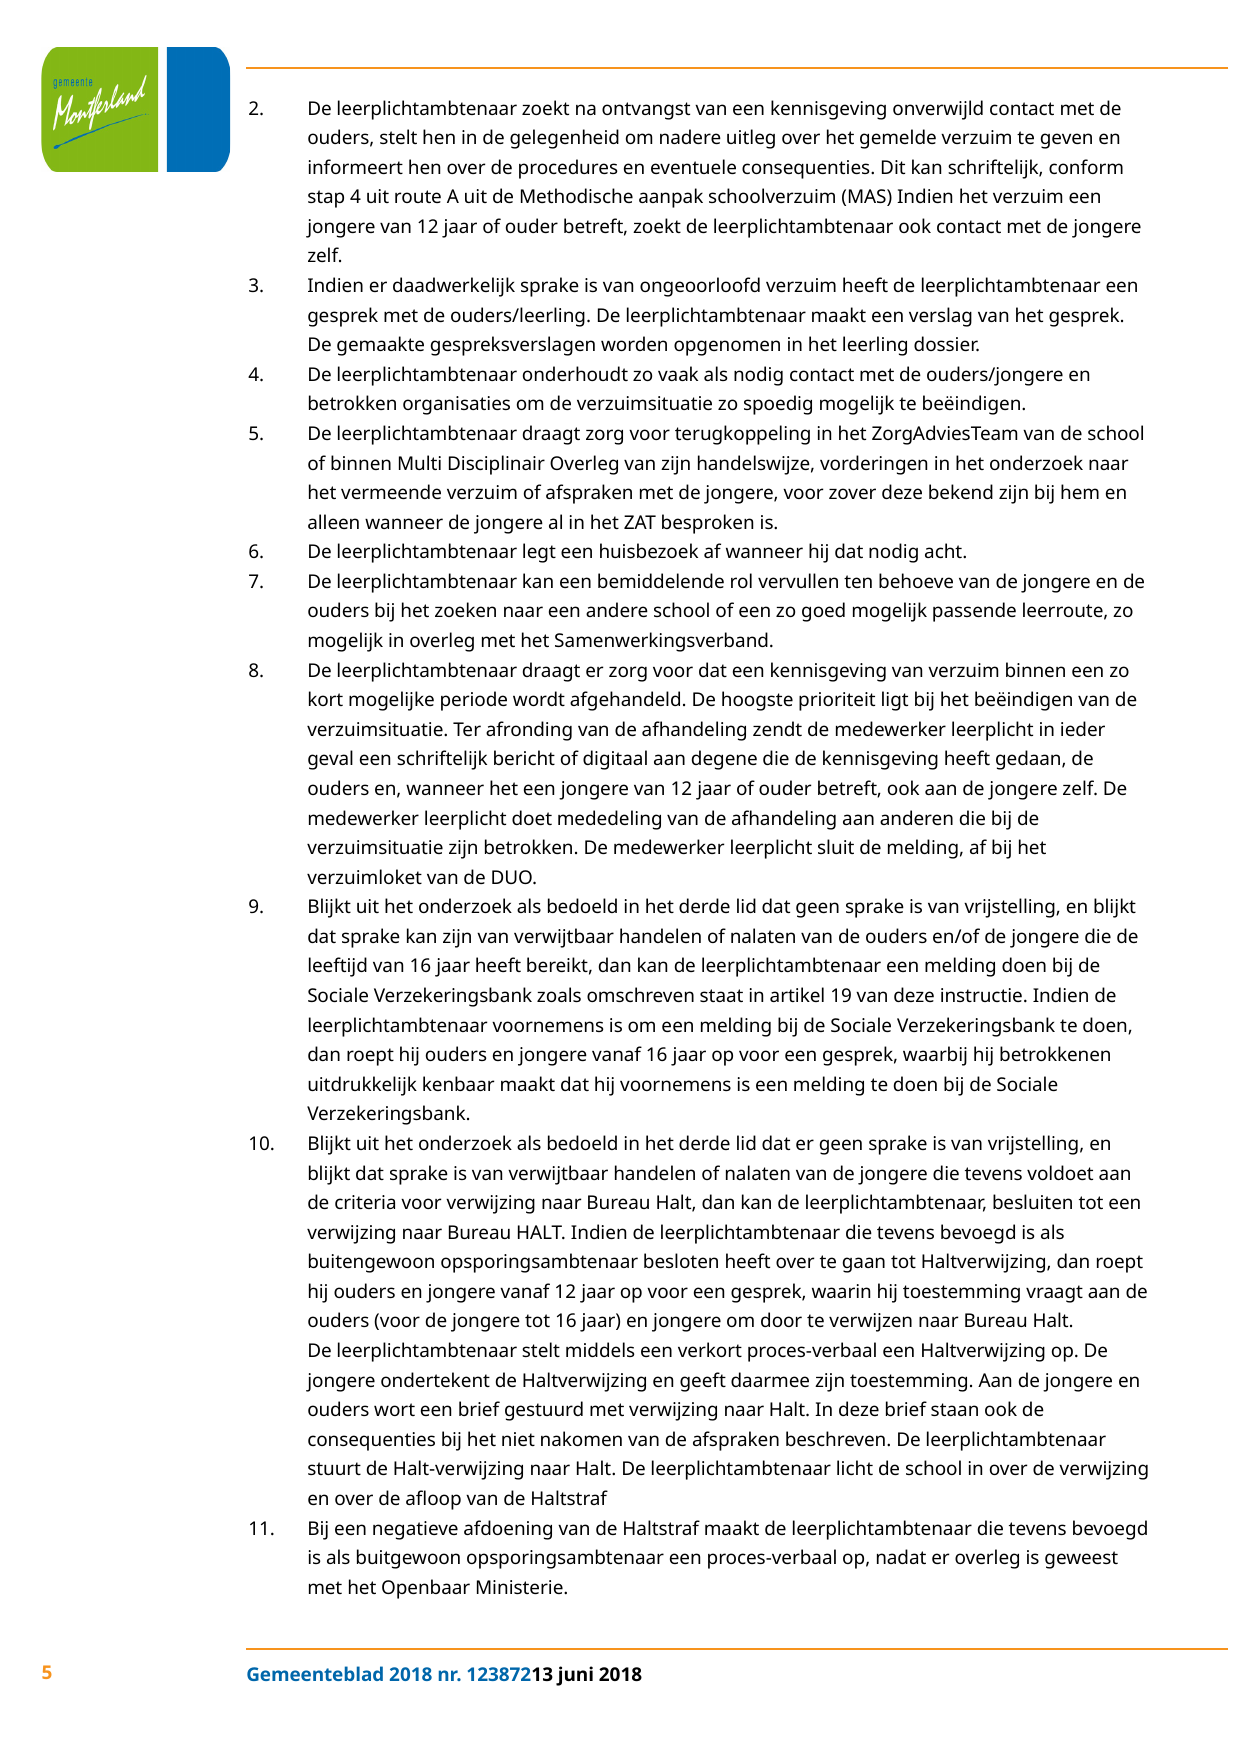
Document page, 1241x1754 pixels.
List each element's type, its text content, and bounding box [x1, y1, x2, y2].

list De leerplichtambtenaar kan een bemiddelende rol vervullen ten behoeve van de jongere en de ouders bij het zoeken naar een andere school of een zo goed mogelijk passende leerroute, zo mogelijk in overleg met het Samenwerkingsverband. [248, 568, 1152, 653]
list De leerplichtambtenaar onderhoudt zo vaak als nodig contact met de ouders/jongere en betrokken organisaties om de verzuimsituatie zo spoedig mogelijk te beëindigen. [248, 361, 1152, 416]
list De leerplichtambtenaar legt een huisbezoek af wanneer hij dat nodig acht. [248, 538, 1152, 564]
list Bij een negatieve afdoening van de Haltstraf maakt de leerplichtambtenaar die tevens bevoegd is als buitgewoon opsporingsambtenaar een proces-verbaal op, nadat er overleg is geweest met het Openbaar Ministerie. [248, 1515, 1152, 1600]
list De leerplichtambtenaar zoekt na ontvangst van een kennisgeving onverwijld contact met de ouders, stelt hen in de gelegenheid om nadere uitleg over het gemelde verzuim te geven en informeert hen over de procedures en eventuele consequenties. Dit kan schriftelijk, conform stap 4 uit route A uit de Methodische aanpak schoolverzuim (MAS) Indien het verzuim een jongere van 12 jaar of ouder betreft, zoekt de leerplichtambtenaar ook contact met de jongere zelf. [248, 95, 1152, 268]
picture [41, 47, 231, 172]
list De leerplichtambtenaar draagt zorg voor terugkoppeling in het ZorgAdviesTeam van de school of binnen Multi Disciplinair Overleg van zijn handelswijze, vorderingen in het onderzoek naar het vermeende verzuim of afspraken met de jongere, voor zover deze bekend zijn bij hem en alleen wanneer de jongere al in het ZAT besproken is. [248, 420, 1152, 535]
list Blijkt uit het onderzoek als bedoeld in het derde lid dat geen sprake is van vrijstelling, en blijkt dat sprake kan zijn van verwijtbaar handelen of nalaten van de ouders en/of de jongere die de leeftijd van 16 jaar heeft bereikt, dan kan de leerplichtambtenaar een melding doen bij de Sociale Verzekeringsbank zoals omschreven staat in artikel 19 van deze instructie. Indien de leerplichtambtenaar voornemens is om een melding bij de Sociale Verzekeringsbank te doen, dan roept hij ouders en jongere vanaf 16 jaar op voor een gesprek, waarbij hij betrokkenen uitdrukkelijk kenbaar maakt dat hij voornemens is een melding te doen bij de Sociale Verzekeringsbank. [248, 893, 1152, 1126]
list De leerplichtambtenaar draagt er zorg voor dat een kennisgeving van verzuim binnen een zo kort mogelijke periode wordt afgehandeld. De hoogste prioriteit ligt bij het beëindigen van de verzuimsituatie. Ter afronding van de afhandeling zendt de medewerker leerplicht in ieder geval een schriftelijk bericht of digitaal aan degene die de kennisgeving heeft gedaan, de ouders en, wanneer het een jongere van 12 jaar of ouder betreft, ook aan de jongere zelf. De medewerker leerplicht doet mededeling van de afhandeling aan anderen die bij de verzuimsituatie zijn betrokken. De medewerker leerplicht sluit de melding, af bij het verzuimloket van de DUO. [248, 657, 1152, 890]
list Indien er daadwerkelijk sprake is van ongeoorloofd verzuim heeft de leerplichtambtenaar een gesprek met de ouders/leerling. De leerplichtambtenaar maakt een verslag van het gesprek. De gemaakte gespreksverslagen worden opgenomen in het leerling dossier. [248, 272, 1152, 357]
list De leerplichtambtenaar stelt middels een verkort proces-verbaal een Haltverwijzing op. De jongere ondertekent de Haltverwijzing en geeft daarmee zijn toestemming. Aan de jongere en ouders wort een brief gestuurd met verwijzing naar Halt. In deze brief staan ook de consequenties bij het niet nakomen van de afspraken beschreven. De leerplichtambtenaar stuurt de Halt-verwijzing naar Halt. De leerplichtambtenaar licht de school in over de verwijzing en over de afloop van de Haltstraf [248, 1337, 1152, 1511]
list Blijkt uit het onderzoek als bedoeld in het derde lid dat er geen sprake is van vrijstelling, en blijkt dat sprake is van verwijtbaar handelen of nalaten van de jongere die tevens voldoet aan de criteria voor verwijzing naar Bureau Halt, dan kan de leerplichtambtenaar, besluiten tot een verwijzing naar Bureau HALT. Indien de leerplichtambtenaar die tevens bevoegd is als buitengewoon opsporingsambtenaar besloten heeft over te gaan tot Haltverwijzing, dan roept hij ouders en jongere vanaf 12 jaar op voor een gesprek, waarin hij toestemming vraagt aan de ouders (voor de jongere tot 16 jaar) en jongere om door te verwijzen naar Bureau Halt. [248, 1130, 1152, 1333]
